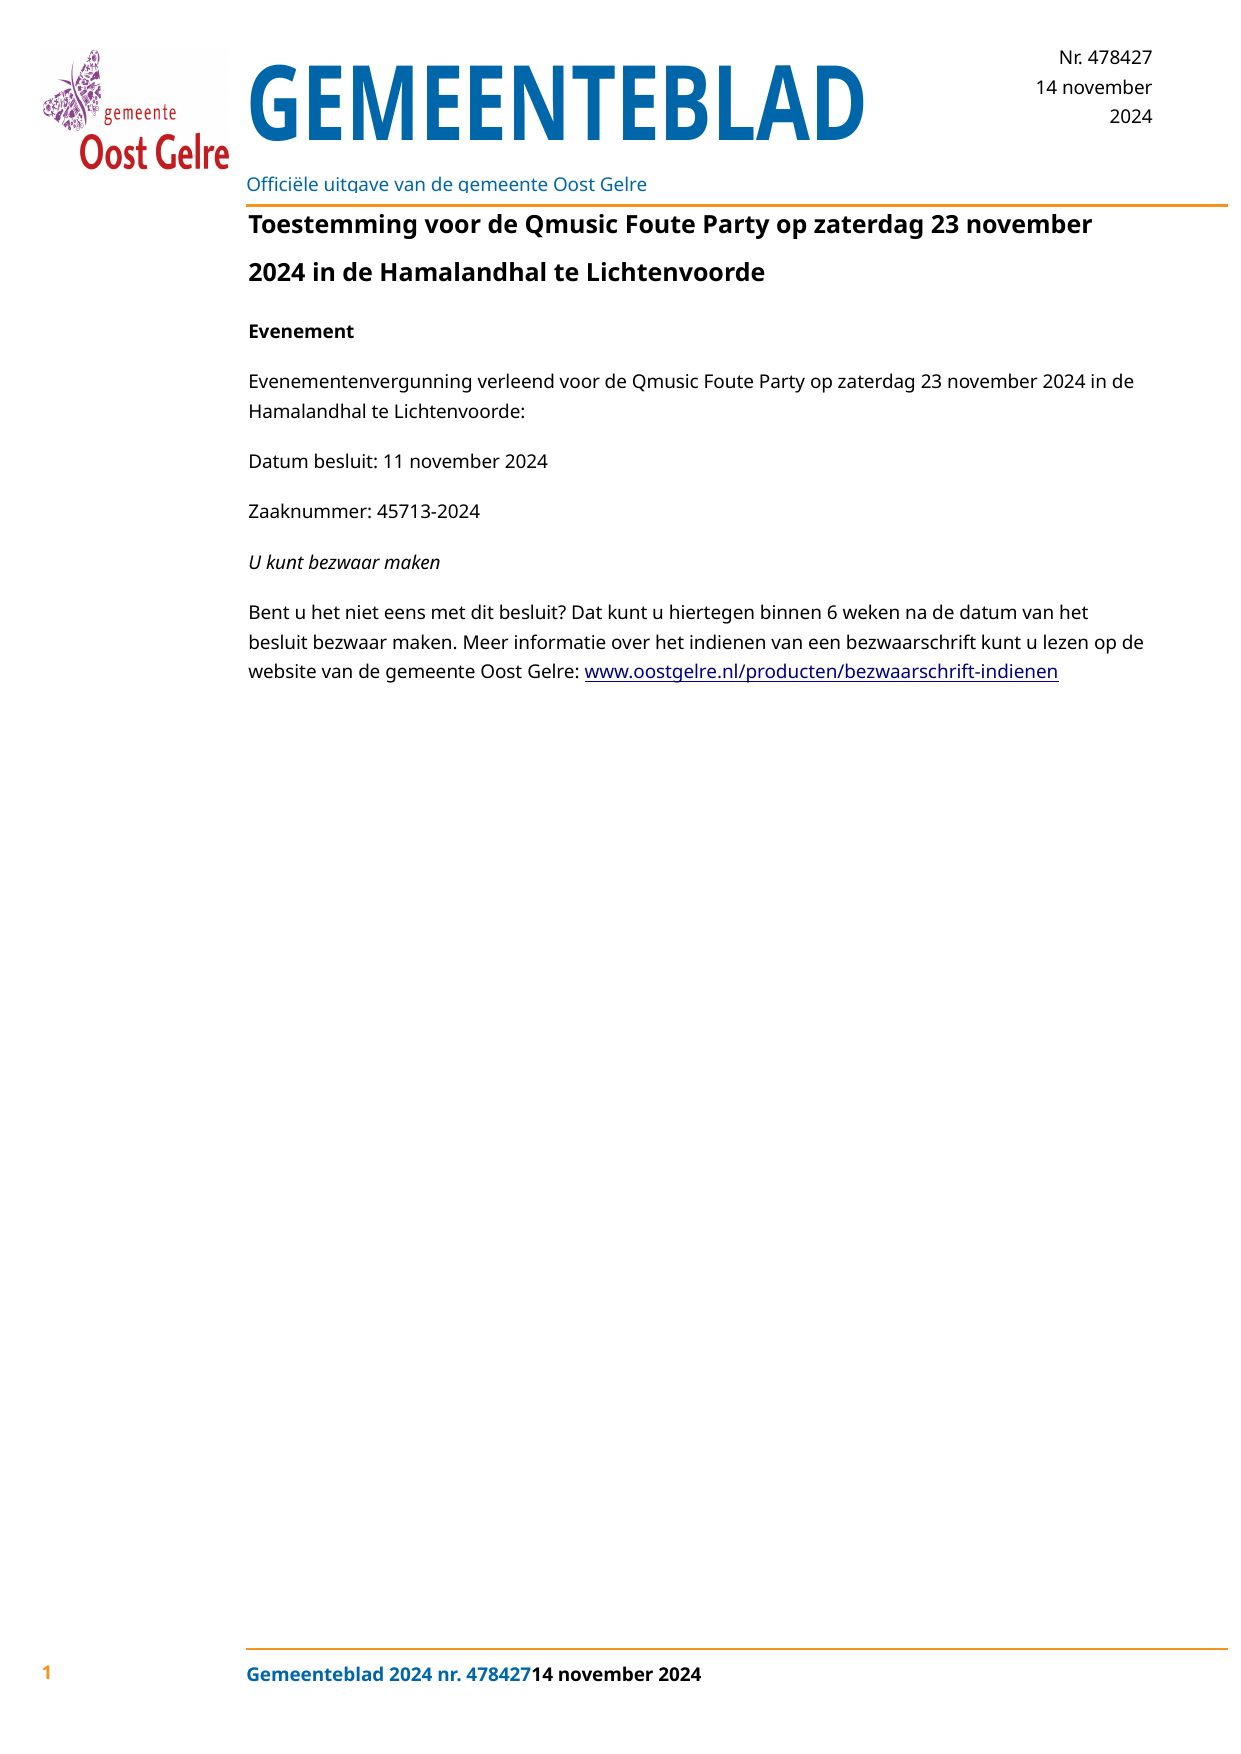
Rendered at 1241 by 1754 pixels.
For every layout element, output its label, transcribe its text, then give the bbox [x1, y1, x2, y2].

text Evenementenvergunning verleend voor de Qmusic Foute Party op zaterdag 23 november 2024 in de Hamalandhal te Lichtenvoorde: [248, 368, 1152, 424]
picture [41, 47, 231, 172]
text Datum besluit: 11 november 2024 [248, 448, 1152, 474]
text U kunt bezwaar maken [248, 549, 1152, 575]
text Bent u het niet eens met dit besluit? Dat kunt u hiertegen binnen 6 weken na de datum van het besluit bezwaar maken. Meer informatie over het indienen van een bezwaarschrift kunt u lezen op de website van de gemeente Oost Gelre: www.oostgelre.nl/producten/bezwaarschrift-indienen [248, 599, 1152, 684]
text Toestemming voor de Qmusic Foute Party op zaterdag 23 november 2024 in de Hamalandhal te Lichtenvoorde [248, 207, 1152, 288]
text Evenement [248, 318, 1152, 344]
text Zaaknummer: 45713-2024 [248, 499, 1152, 524]
